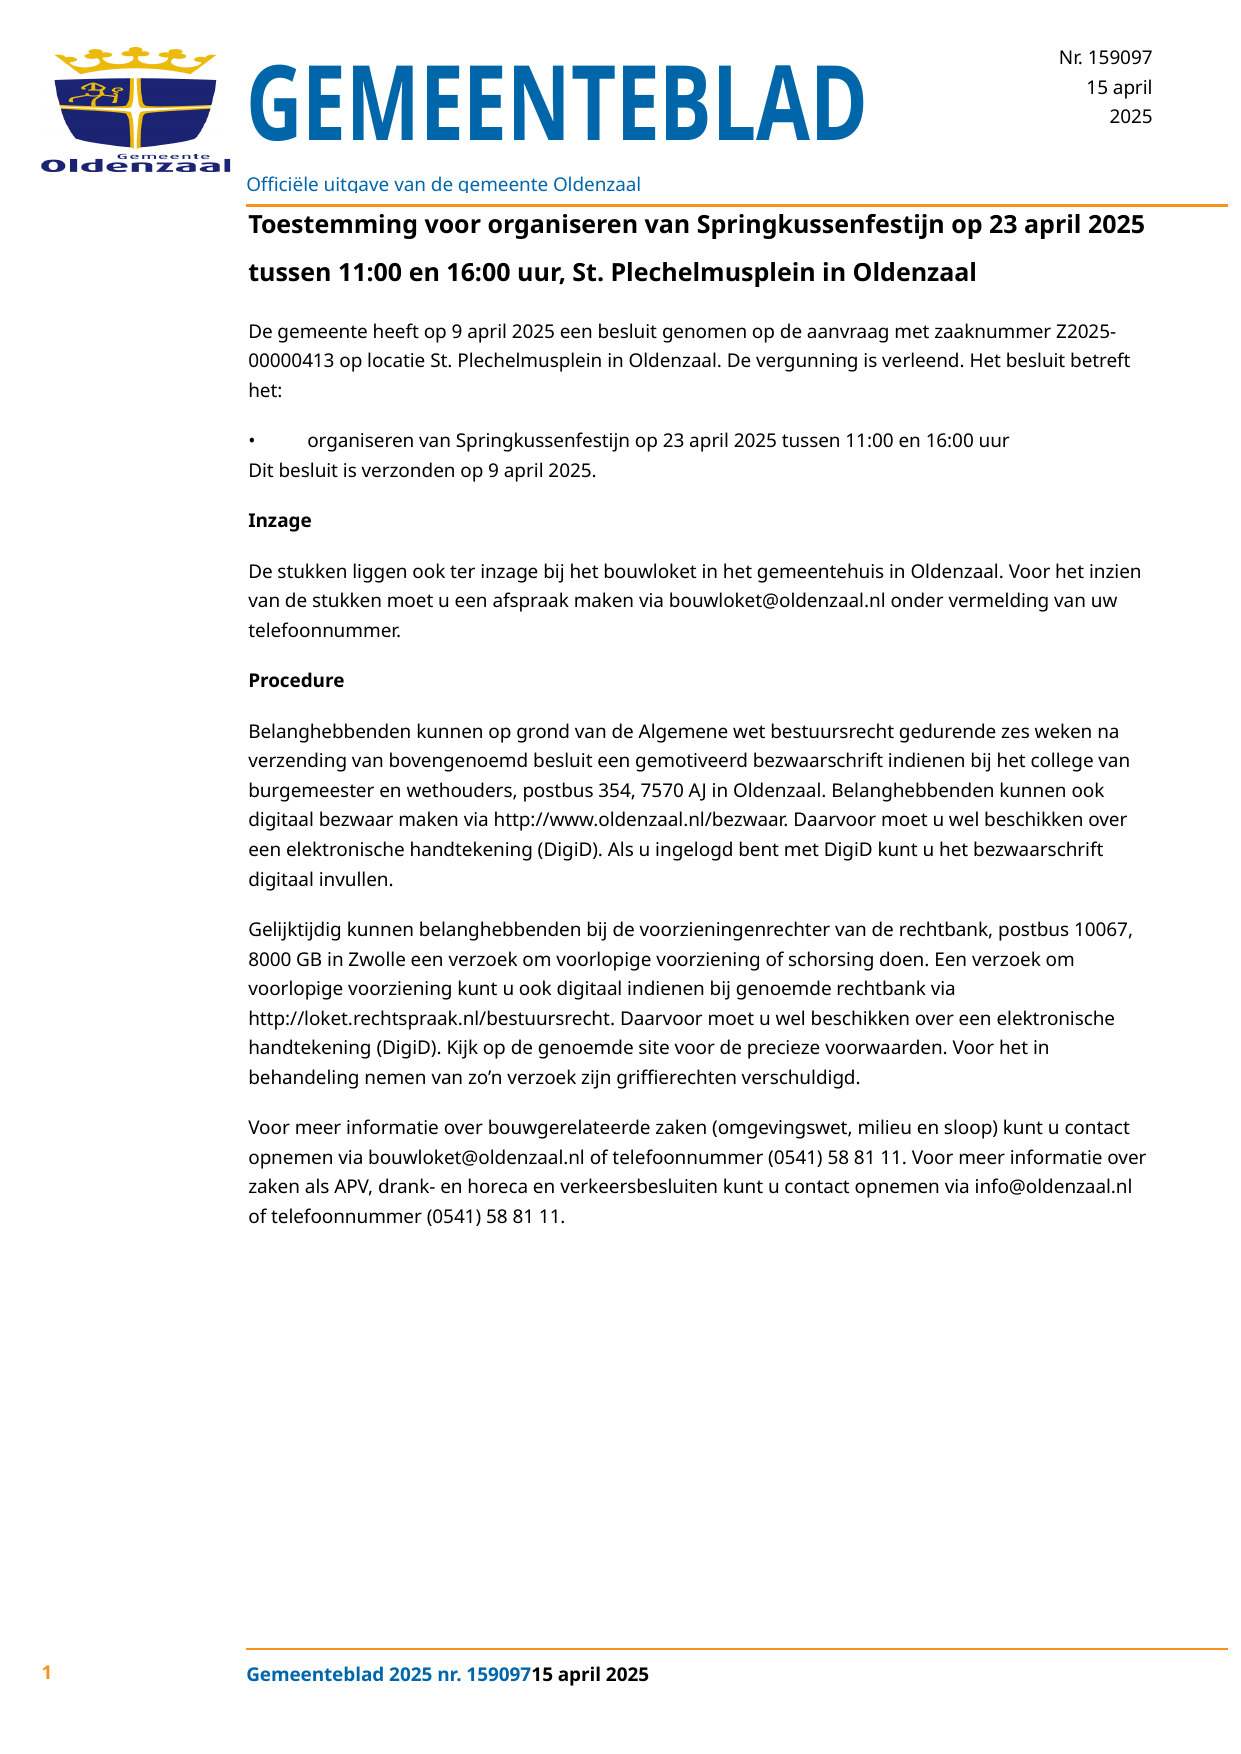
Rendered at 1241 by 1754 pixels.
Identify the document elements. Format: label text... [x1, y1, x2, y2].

text De gemeente heeft op 9 april 2025 een besluit genomen op de aanvraag met zaaknummer Z2025-00000413 op locatie St. Plechelmusplein in Oldenzaal. De vergunning is verleend. Het besluit betreft het: [248, 318, 1152, 403]
text Inzage [248, 507, 1152, 533]
text Gelijktijdig kunnen belanghebbenden bij de voorzieningenrechter van de rechtbank, postbus 10067, 8000 GB in Zwolle een verzoek om voorlopige voorziening of schorsing doen. Een verzoek om voorlopige voorziening kunt u ook digitaal indienen bij genoemde rechtbank via http://loket.rechtspraak.nl/bestuursrecht. Daarvoor moet u wel beschikken over een elektronische handtekening (DigiD). Kijk op de genoemde site voor de precieze voorwaarden. Voor het in behandeling nemen van zo’n verzoek zijn griffierechten verschuldigd. [248, 916, 1152, 1090]
text Voor meer informatie over bouwgerelateerde zaken (omgevingswet, milieu en sloop) kunt u contact opnemen via bouwloket@oldenzaal.nl of telefoonnummer (0541) 58 81 11. Voor meer informatie over zaken als APV, drank- en horeca en verkeersbesluiten kunt u contact opnemen via info@oldenzaal.nl of telefoonnummer (0541) 58 81 11. [248, 1114, 1152, 1229]
text Toestemming voor organiseren van Springkussenfestijn op 23 april 2025 tussen 11:00 en 16:00 uur, St. Plechelmusplein in Oldenzaal [248, 207, 1152, 288]
list organiseren van Springkussenfestijn op 23 april 2025 tussen 11:00 en 16:00 uur [248, 427, 1152, 453]
text Dit besluit is verzonden op 9 april 2025. [248, 457, 1152, 483]
text De stukken liggen ook ter inzage bij het bouwloket in het gemeentehuis in Oldenzaal. Voor het inzien van de stukken moet u een afspraak maken via bouwloket@oldenzaal.nl onder vermelding van uw telefoonnummer. [248, 558, 1152, 643]
picture [41, 47, 231, 172]
text Procedure [248, 667, 1152, 693]
text Belanghebbenden kunnen op grond van de Algemene wet bestuursrecht gedurende zes weken na verzending van bovengenoemd besluit een gemotiveerd bezwaarschrift indienen bij het college van burgemeester en wethouders, postbus 354, 7570 AJ in Oldenzaal. Belanghebbenden kunnen ook digitaal bezwaar maken via http://www.oldenzaal.nl/bezwaar. Daarvoor moet u wel beschikken over een elektronische handtekening (DigiD). Als u ingelogd bent met DigiD kunt u het bezwaarschrift digitaal invullen. [248, 718, 1152, 892]
